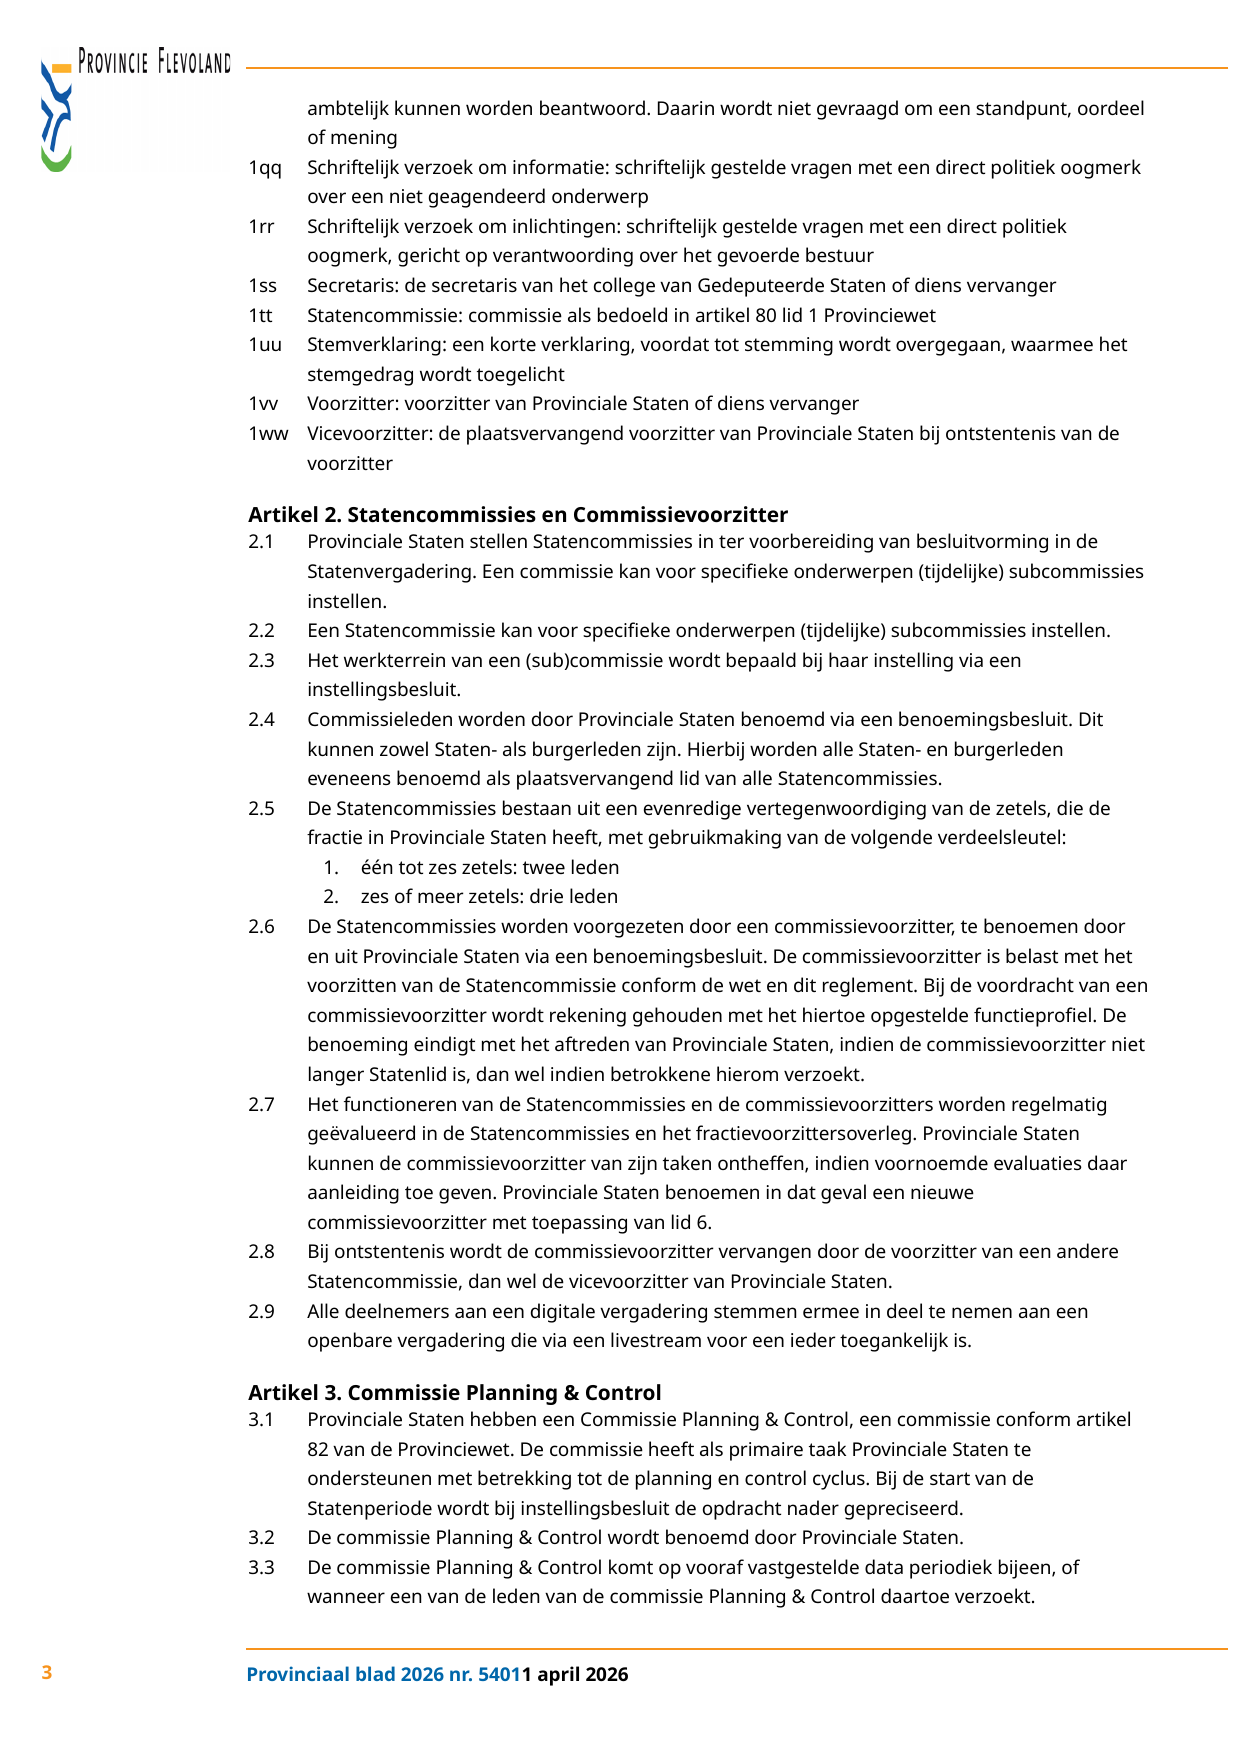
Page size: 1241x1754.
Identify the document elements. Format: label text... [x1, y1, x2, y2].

list De Statencommissies bestaan uit een evenredige vertegenwoordiging van de zetels, die de fractie in Provinciale Staten heeft, met gebruikmaking van de volgende verdeelsleutel: [248, 795, 1152, 850]
list Secretaris: de secretaris van het college van Gedeputeerde Staten of diens vervanger [248, 272, 1152, 298]
list Schriftelijk verzoek om informatie: schriftelijk gestelde vragen met een direct politiek oogmerk over een niet geagendeerd onderwerp [248, 154, 1152, 209]
list Bij ontstentenis wordt de commissievoorzitter vervangen door de voorzitter van een andere Statencommissie, dan wel de vicevoorzitter van Provinciale Staten. [248, 1239, 1152, 1294]
list Een Statencommissie kan voor specifieke onderwerpen (tijdelijke) subcommissies instellen. [248, 617, 1152, 643]
list Provinciale Staten hebben een Commissie Planning & Control, een commissie conform artikel 82 van de Provinciewet. De commissie heeft als primaire taak Provinciale Staten te ondersteunen met betrekking tot de planning en control cyclus. Bij de start van de Statenperiode wordt bij instellingsbesluit de opdracht nader gepreciseerd. [248, 1406, 1152, 1521]
list Schriftelijk verzoek om inlichtingen: schriftelijk gestelde vragen met een direct politiek oogmerk, gericht op verantwoording over het gevoerde bestuur [248, 213, 1152, 268]
list Het werkterrein van een (sub)commissie wordt bepaald bij haar instelling via een instellingsbesluit. [248, 647, 1152, 702]
list zes of meer zetels: drie leden [323, 884, 1152, 909]
list De Statencommissies worden voorgezeten door een commissievoorzitter, te benoemen door en uit Provinciale Staten via een benoemingsbesluit. De commissievoorzitter is belast met het voorzitten van de Statencommissie conform de wet en dit reglement. Bij de voordracht van een commissievoorzitter wordt rekening gehouden met het hiertoe opgestelde functieprofiel. De benoeming eindigt met het aftreden van Provinciale Staten, indien de commissievoorzitter niet langer Statenlid is, dan wel indien betrokkene hierom verzoekt. [248, 913, 1152, 1087]
list één tot zes zetels: twee leden [323, 854, 1152, 880]
list Alle deelnemers aan een digitale vergadering stemmen ermee in deel te nemen aan een openbare vergadering die via een livestream voor een ieder toegankelijk is. [248, 1298, 1152, 1353]
list De commissie Planning & Control komt op vooraf vastgestelde data periodiek bijeen, of wanneer een van de leden van de commissie Planning & Control daartoe verzoekt. [248, 1554, 1152, 1609]
list ambtelijk kunnen worden beantwoord. Daarin wordt niet gevraagd om een standpunt, oordeel of mening [248, 95, 1152, 150]
list Provinciale Staten stellen Statencommissies in ter voorbereiding van besluitvorming in de Statenvergadering. Een commissie kan voor specifieke onderwerpen (tijdelijke) subcommissies instellen. [248, 529, 1152, 613]
list Het functioneren van de Statencommissies en de commissievoorzitters worden regelmatig geëvalueerd in de Statencommissies en het fractievoorzittersoverleg. Provinciale Staten kunnen de commissievoorzitter van zijn taken ontheffen, indien voornoemde evaluaties daar aanleiding toe geven. Provinciale Staten benoemen in dat geval een nieuwe commissievoorzitter met toepassing van lid 6. [248, 1091, 1152, 1235]
list Commissieleden worden door Provinciale Staten benoemd via een benoemingsbesluit. Dit kunnen zowel Staten- als burgerleden zijn. Hierbij worden alle Staten- en burgerleden eveneens benoemd als plaatsvervangend lid van alle Statencommissies. [248, 706, 1152, 791]
list Vicevoorzitter: de plaatsvervangend voorzitter van Provinciale Staten bij ontstentenis van de voorzitter [248, 420, 1152, 476]
text Artikel 2. Statencommissies en Commissievoorzitter [248, 500, 1152, 529]
list Statencommissie: commissie als bedoeld in artikel 80 lid 1 Provinciewet [248, 302, 1152, 328]
text Artikel 3. Commissie Planning & Control [248, 1378, 1152, 1406]
picture [41, 47, 231, 172]
list De commissie Planning & Control wordt benoemd door Provinciale Staten. [248, 1524, 1152, 1550]
list Voorzitter: voorzitter van Provinciale Staten of diens vervanger [248, 391, 1152, 416]
list Stemverklaring: een korte verklaring, voordat tot stemming wordt overgegaan, waarmee het stemgedrag wordt toegelicht [248, 331, 1152, 387]
